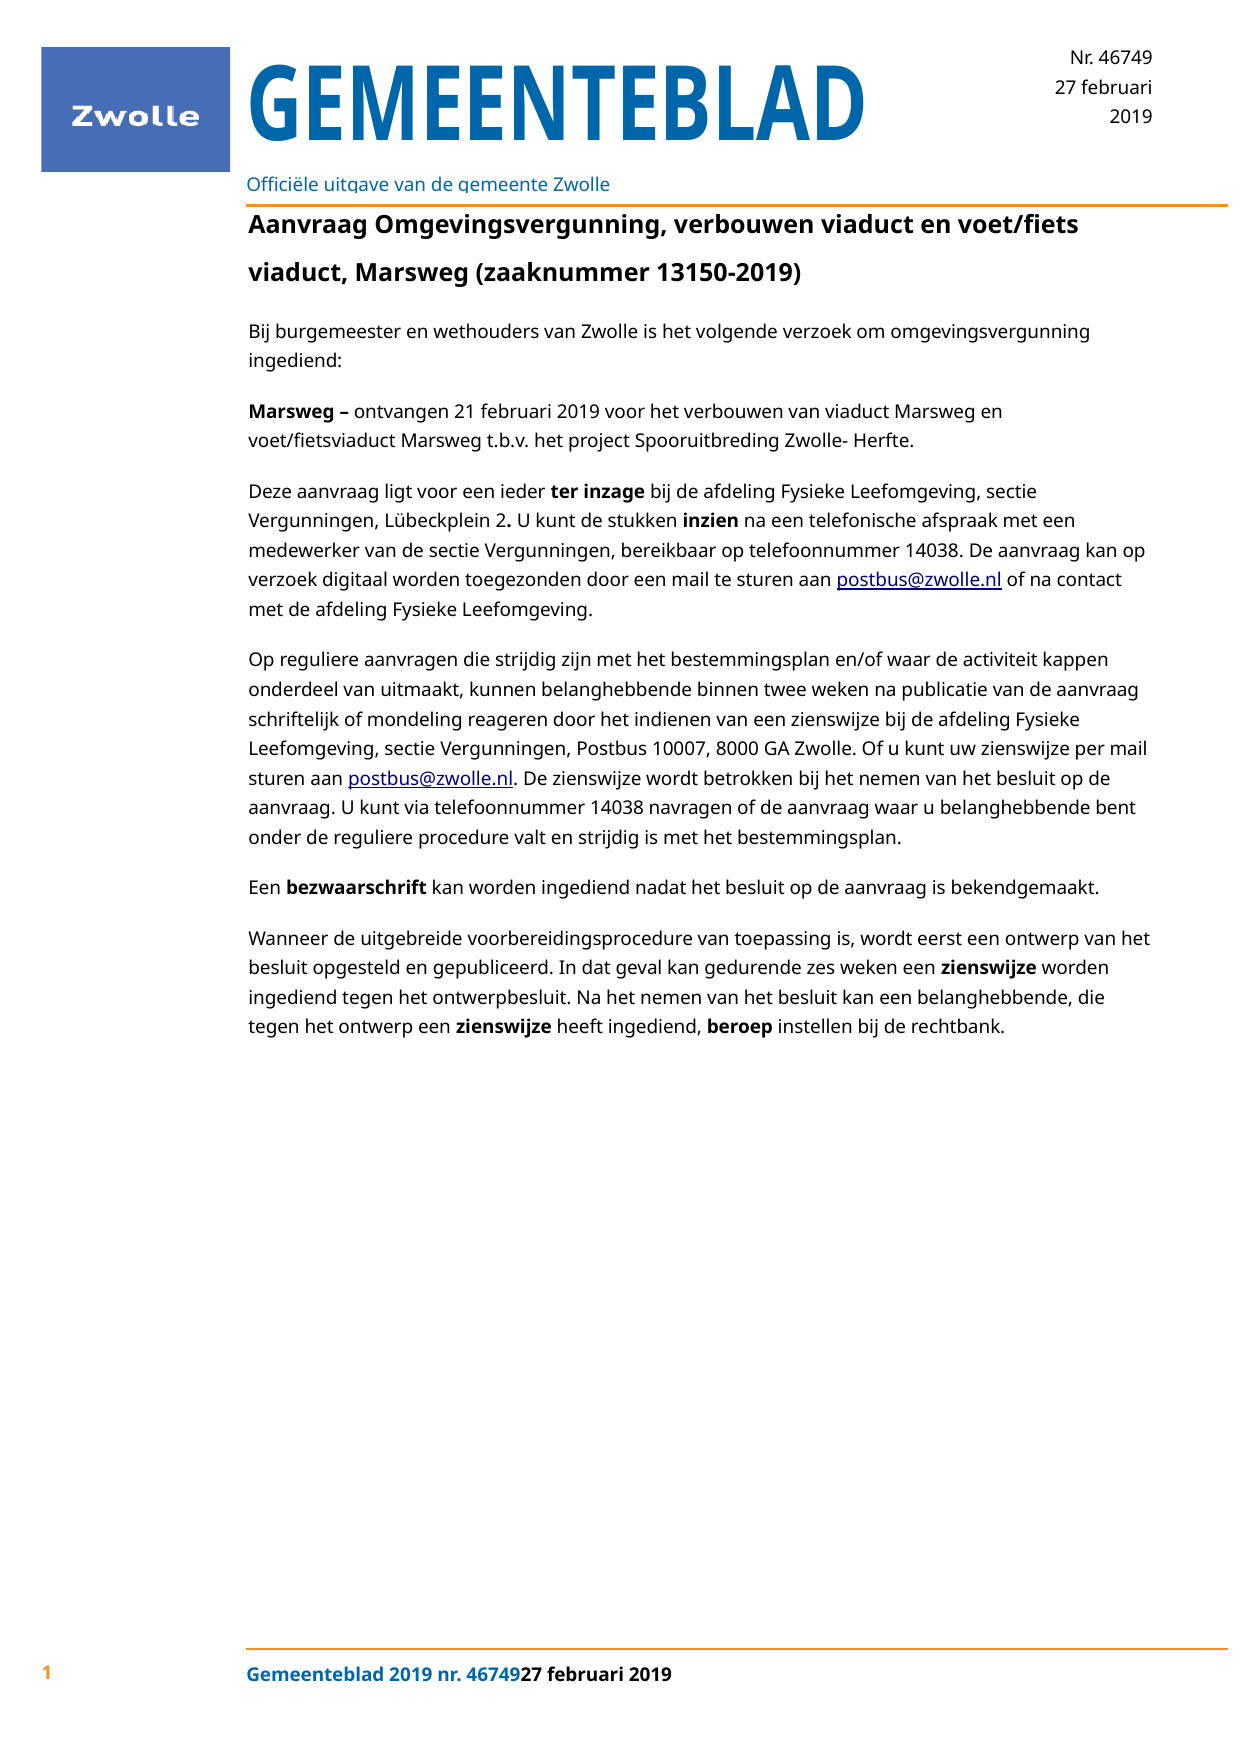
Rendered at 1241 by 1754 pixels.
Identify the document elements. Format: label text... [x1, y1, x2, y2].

text Marsweg – ontvangen 21 februari 2019 voor het verbouwen van viaduct Marsweg en voet/fietsviaduct Marsweg t.b.v. het project Spooruitbreding Zwolle- Herfte. [248, 398, 1152, 453]
text Een bezwaarschrift kan worden ingediend nadat het besluit op de aanvraag is bekendgemaakt. [248, 874, 1152, 900]
text Deze aanvraag ligt voor een ieder ter inzage bij de afdeling Fysieke Leefomgeving, sectie Vergunningen, Lübeckplein 2. U kunt de stukken inzien na een telefonische afspraak met een medewerker van de sectie Vergunningen, bereikbaar op telefoonnummer 14038. De aanvraag kan op verzoek digitaal worden toegezonden door een mail te sturen aan postbus@zwolle.nl of na contact met de afdeling Fysieke Leefomgeving. [248, 478, 1152, 622]
picture [41, 47, 231, 172]
text Op reguliere aanvragen die strijdig zijn met het bestemmingsplan en/of waar de activiteit kappen onderdeel van uitmaakt, kunnen belanghebbende binnen twee weken na publicatie van de aanvraag schriftelijk of mondeling reageren door het indienen van een zienswijze bij de afdeling Fysieke Leefomgeving, sectie Vergunningen, Postbus 10007, 8000 GA Zwolle. Of u kunt uw zienswijze per mail sturen aan postbus@zwolle.nl. De zienswijze wordt betrokken bij het nemen van het besluit op de aanvraag. U kunt via telefoonnummer 14038 navragen of de aanvraag waar u belanghebbende bent onder de reguliere procedure valt en strijdig is met het bestemmingsplan. [248, 647, 1152, 850]
text Aanvraag Omgevingsvergunning, verbouwen viaduct en voet/fiets viaduct, Marsweg (zaaknummer 13150-2019) [248, 207, 1152, 288]
text Bij burgemeester en wethouders van Zwolle is het volgende verzoek om omgevingsvergunning ingediend: [248, 318, 1152, 373]
text Wanneer de uitgebreide voorbereidingsprocedure van toepassing is, wordt eerst een ontwerp van het besluit opgesteld en gepubliceerd. In dat geval kan gedurende zes weken een zienswijze worden ingediend tegen het ontwerpbesluit. Na het nemen van het besluit kan een belanghebbende, die tegen het ontwerp een zienswijze heeft ingediend, beroep instellen bij de rechtbank. [248, 925, 1152, 1039]
